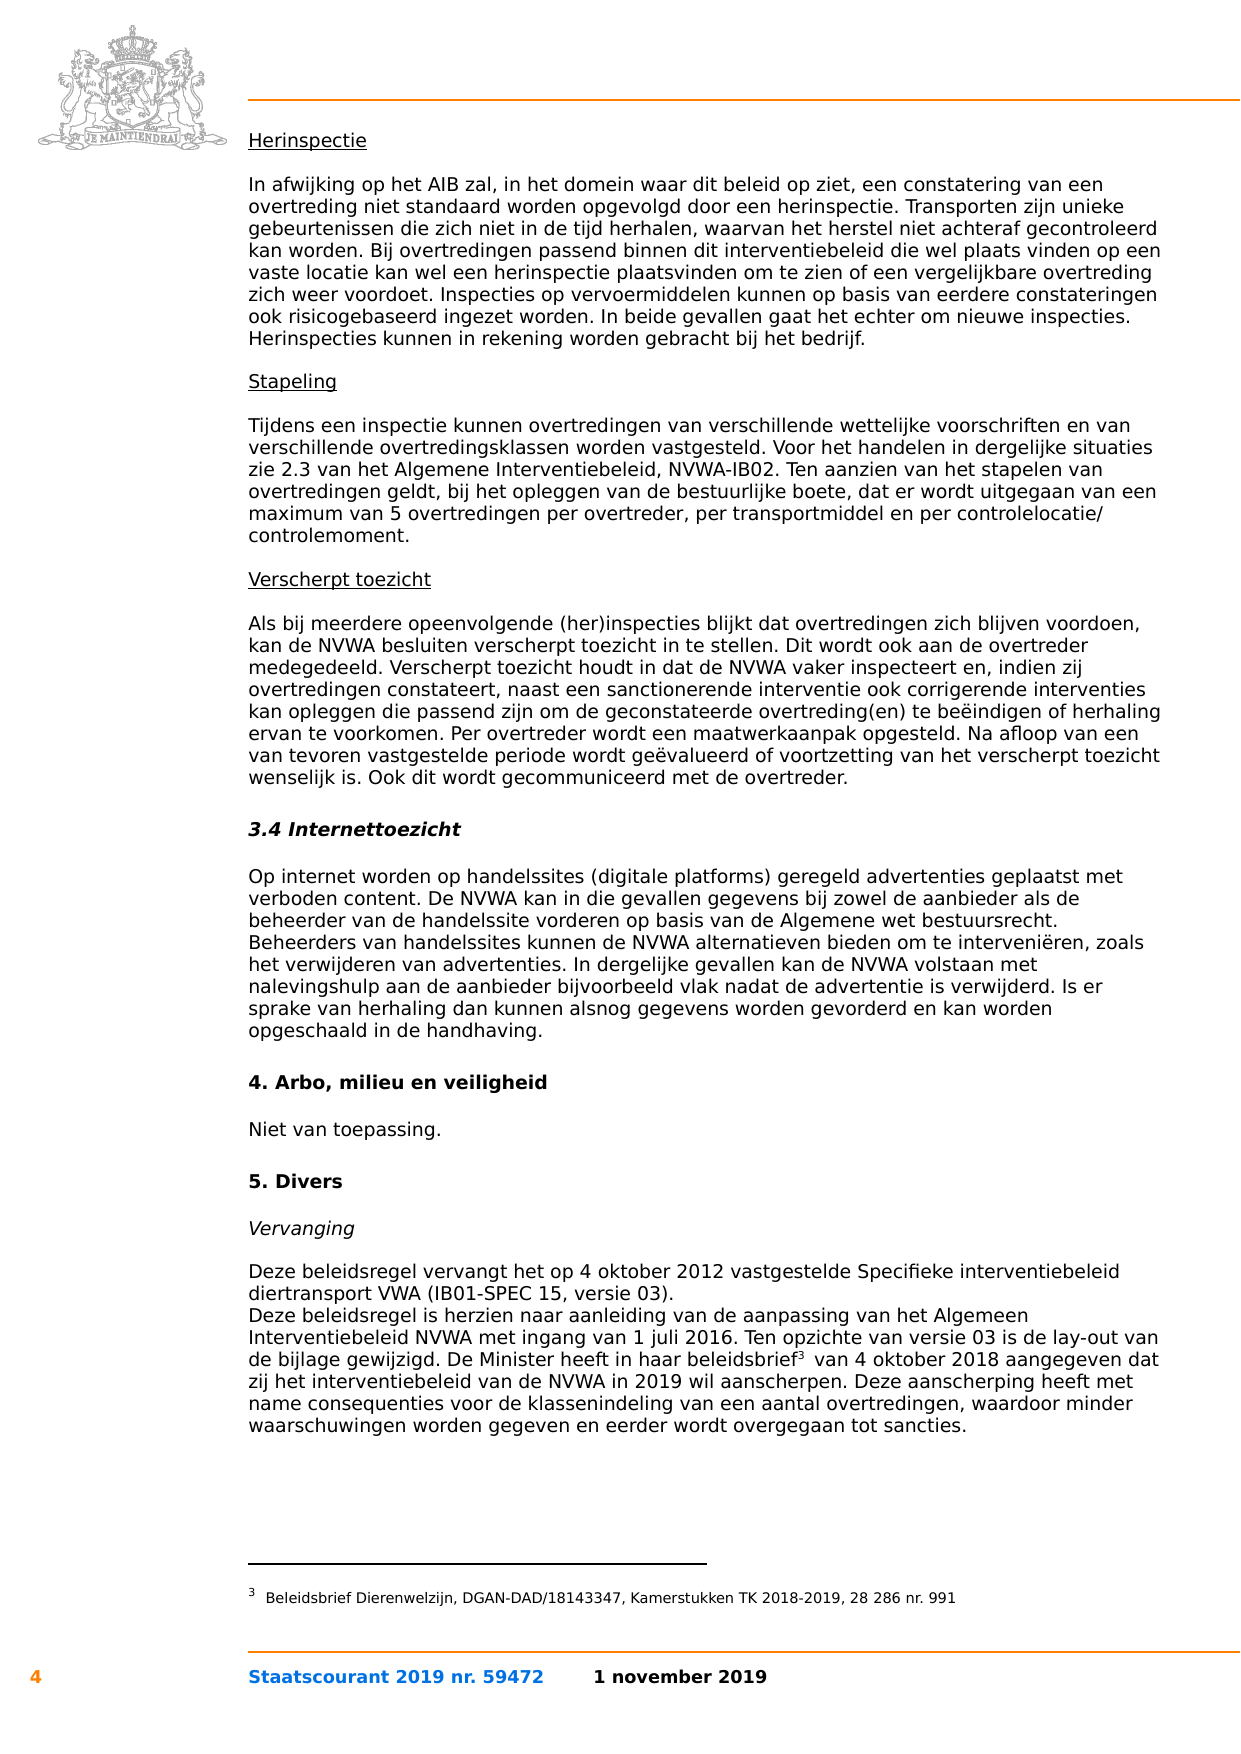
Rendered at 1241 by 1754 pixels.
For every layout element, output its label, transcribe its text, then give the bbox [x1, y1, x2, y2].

subtitle 3.4 Internettoezicht [248, 819, 1163, 841]
picture [38, 25, 227, 150]
subtitle Vervanging [248, 1217, 1163, 1239]
subtitle 4. Arbo, milieu en veiligheid [248, 1072, 1163, 1093]
text Als bij meerdere opeenvolgende (her)inspecties blijkt dat overtredingen zich blijven voordoen, kan de NVWA besluiten verscherpt toezicht in te stellen. Dit wordt ook aan de overtreder medegedeeld. Verscherpt toezicht houdt in dat de NVWA vaker inspecteert en, indien zij overtredingen constateert, naast een sanctionerende interventie ook corrigerende interventies kan opleggen die passend zijn om de geconstateerde overtreding(en) te beëindigen of herhaling ervan te voorkomen. Per overtreder wordt een maatwerkaanpak opgesteld. Na afloop van een van tevoren vastgestelde periode wordt geëvalueerd of voortzetting van het verscherpt toezicht wenselijk is. Ook dit wordt gecommuniceerd met de overtreder. [248, 613, 1163, 789]
subtitle Herinspectie [248, 130, 1163, 152]
text Deze beleidsregel is herzien naar aanleiding van de aanpassing van het Algemeen Interventiebeleid NVWA met ingang van 1 juli 2016. Ten opzichte van versie 03 is de lay-out van de bijlage gewijzigd. De Minister heeft in haar beleidsbrief van 4 oktober 2018 aangegeven dat zij het interventiebeleid van de NVWA in 2019 wil aanscherpen. Deze aanscherping heeft met name consequenties voor de klassenindeling van een aantal overtredingen, waardoor minder waarschuwingen worden gegeven en eerder wordt overgegaan tot sancties. [248, 1305, 1163, 1437]
subtitle Stapeling [248, 371, 1163, 393]
subtitle Verscherpt toezicht [248, 569, 1163, 591]
text Deze beleidsregel vervangt het op 4 oktober 2012 vastgestelde Specifieke interventiebeleid diertransport VWA (IB01-SPEC 15, versie 03). [248, 1261, 1163, 1305]
text Op internet worden op handelssites (digitale platforms) geregeld advertenties geplaatst met verboden content. De NVWA kan in die gevallen gegevens bij zowel de aanbieder als de beheerder van de handelssite vorderen op basis van de Algemene wet bestuursrecht. Beheerders van handelssites kunnen de NVWA alternatieven bieden om te interveniëren, zoals het verwijderen van advertenties. In dergelijke gevallen kan de NVWA volstaan met nalevingshulp aan de aanbieder bijvoorbeeld vlak nadat de advertentie is verwijderd. Is er sprake van herhaling dan kunnen alsnog gegevens worden gevorderd en kan worden opgeschaald in de handhaving. [248, 866, 1163, 1042]
subtitle 5. Divers [248, 1171, 1163, 1192]
text Beleidsbrief Dierenwelzijn, DGAN-DAD/18143347, Kamerstukken TK 2018-2019, 28 286 nr. 991 [248, 1586, 1163, 1608]
text Niet van toepassing. [248, 1118, 1163, 1141]
text Tijdens een inspectie kunnen overtredingen van verschillende wettelijke voorschriften en van verschillende overtredingsklassen worden vastgesteld. Voor het handelen in dergelijke situaties zie 2.3 van het Algemene Interventiebeleid, NVWA-IB02. Ten aanzien van het stapelen van overtredingen geldt, bij het opleggen van de bestuurlijke boete, dat er wordt uitgegaan van een maximum van 5 overtredingen per overtreder, per transportmiddel en per controlelocatie/ controlemoment. [248, 415, 1163, 547]
text In afwijking op het AIB zal, in het domein waar dit beleid op ziet, een constatering van een overtreding niet standaard worden opgevolgd door een herinspectie. Transporten zijn unieke gebeurtenissen die zich niet in de tijd herhalen, waarvan het herstel niet achteraf gecontroleerd kan worden. Bij overtredingen passend binnen dit interventiebeleid die wel plaats vinden op een vaste locatie kan wel een herinspectie plaatsvinden om te zien of een vergelijkbare overtreding zich weer voordoet. Inspecties op vervoermiddelen kunnen op basis van eerdere constateringen ook risicogebaseerd ingezet worden. In beide gevallen gaat het echter om nieuwe inspecties. Herinspecties kunnen in rekening worden gebracht bij het bedrijf. [248, 174, 1163, 349]
